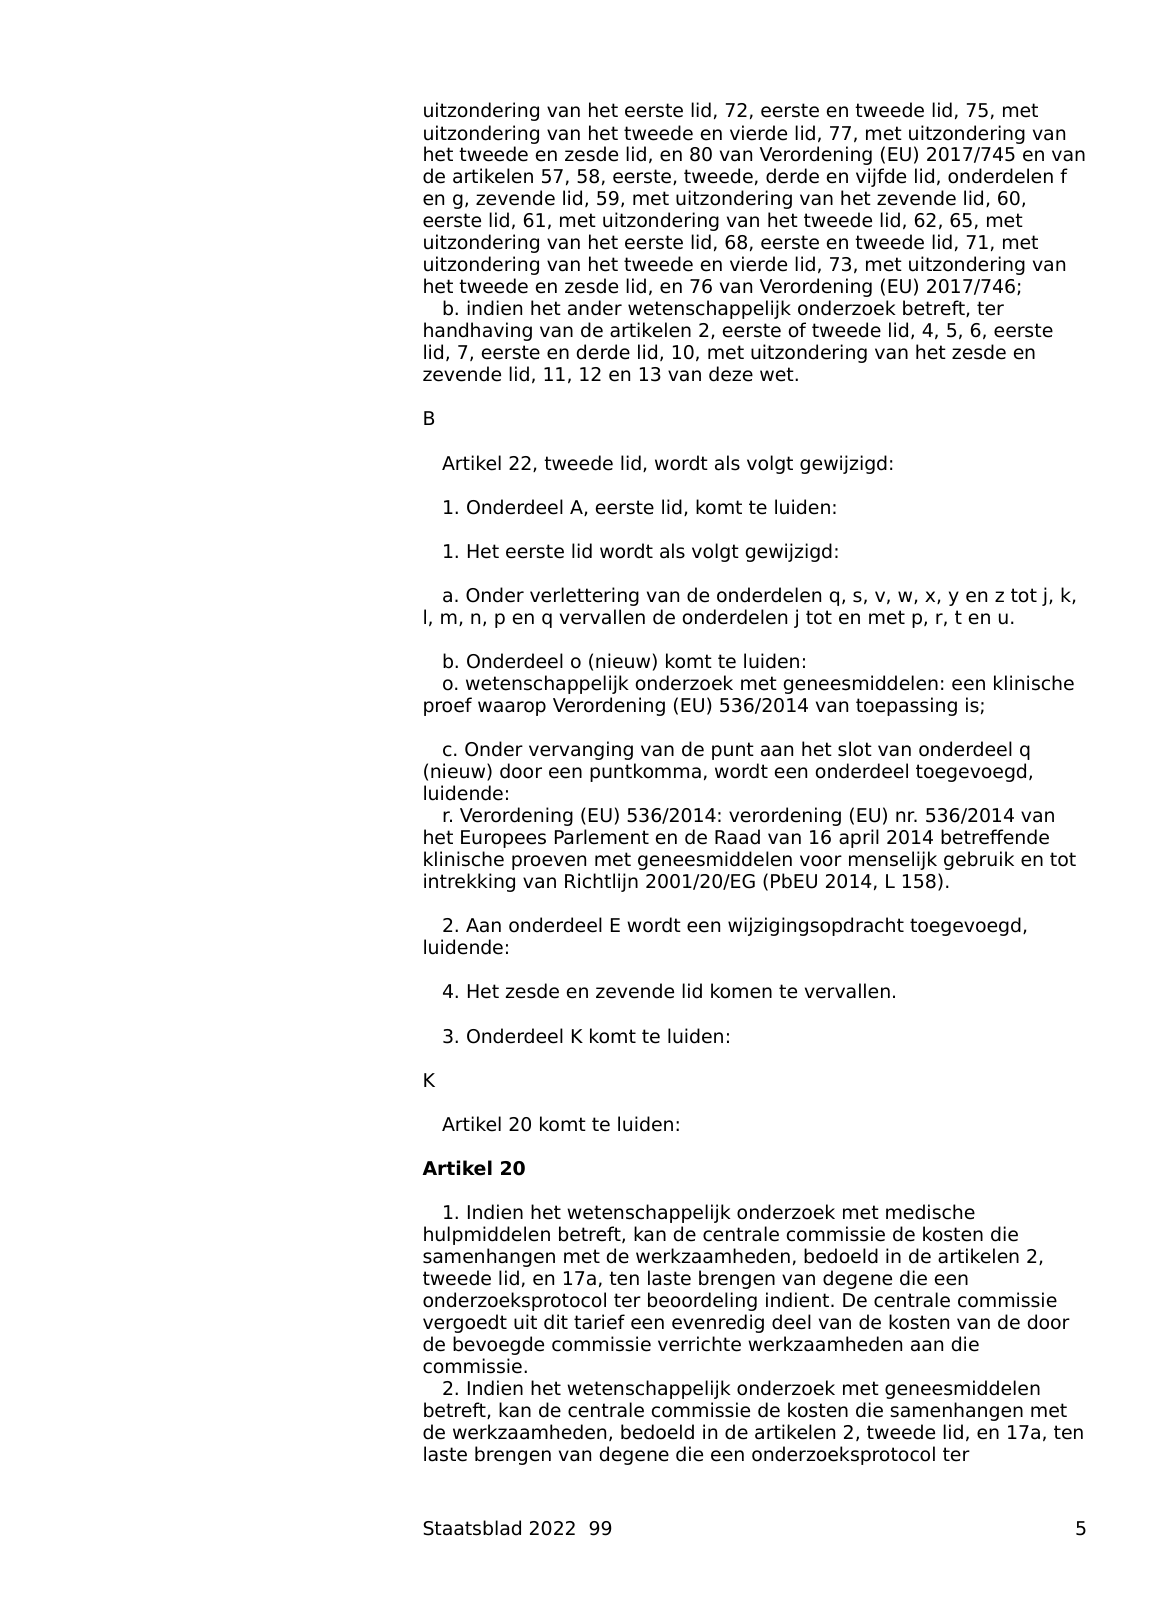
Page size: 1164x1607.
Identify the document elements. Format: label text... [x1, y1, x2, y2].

text Artikel 22, tweede lid, wordt als volgt gewijzigd: [422, 452, 1087, 474]
text 1. Onderdeel A, eerste lid, komt te luiden: [422, 497, 1087, 519]
text uitzondering van het eerste lid, 72, eerste en tweede lid, 75, met uitzondering van het tweede en vierde lid, 77, met uitzondering van het tweede en zesde lid, en 80 van Verordening (EU) 2017/745 en van de artikelen 57, 58, eerste, tweede, derde en vijfde lid, onderdelen f en g, zevende lid, 59, met uitzondering van het zevende lid, 60, eerste lid, 61, met uitzondering van het tweede lid, 62, 65, met uitzondering van het eerste lid, 68, eerste en tweede lid, 71, met uitzondering van het tweede en vierde lid, 73, met uitzondering van het tweede en zesde lid, en 76 van Verordening (EU) 2017/746; [422, 100, 1087, 298]
text a. Onder verlettering van de onderdelen q, s, v, w, x, y en z tot j, k, l, m, n, p en q vervallen de onderdelen j tot en met p, r, t en u. [422, 585, 1087, 629]
text r. Verordening (EU) 536/2014: verordening (EU) nr. 536/2014 van het Europees Parlement en de Raad van 16 april 2014 betreffende klinische proeven met geneesmiddelen voor menselijk gebruik en tot intrekking van Richtlijn 2001/20/EG (PbEU 2014, L 158). [422, 805, 1087, 893]
text 4. Het zesde en zevende lid komen te vervallen. [422, 981, 1087, 1003]
text b. indien het ander wetenschappelijk onderzoek betreft, ter handhaving van de artikelen 2, eerste of tweede lid, 4, 5, 6, eerste lid, 7, eerste en derde lid, 10, met uitzondering van het zesde en zevende lid, 11, 12 en 13 van deze wet. [422, 298, 1087, 386]
text 2. Indien het wetenschappelijk onderzoek met geneesmiddelen betreft, kan de centrale commissie de kosten die samenhangen met de werkzaamheden, bedoeld in de artikelen 2, tweede lid, en 17a, ten laste brengen van degene die een onderzoeksprotocol ter [422, 1378, 1087, 1466]
subtitle Artikel 20 [422, 1158, 1087, 1180]
text Artikel 20 komt te luiden: [422, 1114, 1087, 1136]
text B [422, 408, 1087, 430]
text K [422, 1070, 1087, 1092]
text 1. Het eerste lid wordt als volgt gewijzigd: [422, 541, 1087, 563]
text 2. Aan onderdeel E wordt een wijzigingsopdracht toegevoegd, luidende: [422, 915, 1087, 959]
text 1. Indien het wetenschappelijk onderzoek met medische hulpmiddelen betreft, kan de centrale commissie de kosten die samenhangen met de werkzaamheden, bedoeld in de artikelen 2, tweede lid, en 17a, ten laste brengen van degene die een onderzoeksprotocol ter beoordeling indient. De centrale commissie vergoedt uit dit tarief een evenredig deel van de kosten van de door de bevoegde commissie verrichte werkzaamheden aan die commissie. [422, 1202, 1087, 1378]
text o. wetenschappelijk onderzoek met geneesmiddelen: een klinische proef waarop Verordening (EU) 536/2014 van toepassing is; [422, 673, 1087, 717]
text c. Onder vervanging van de punt aan het slot van onderdeel q (nieuw) door een puntkomma, wordt een onderdeel toegevoegd, luidende: [422, 739, 1087, 805]
text b. Onderdeel o (nieuw) komt te luiden: [422, 651, 1087, 673]
text 3. Onderdeel K komt te luiden: [422, 1026, 1087, 1048]
